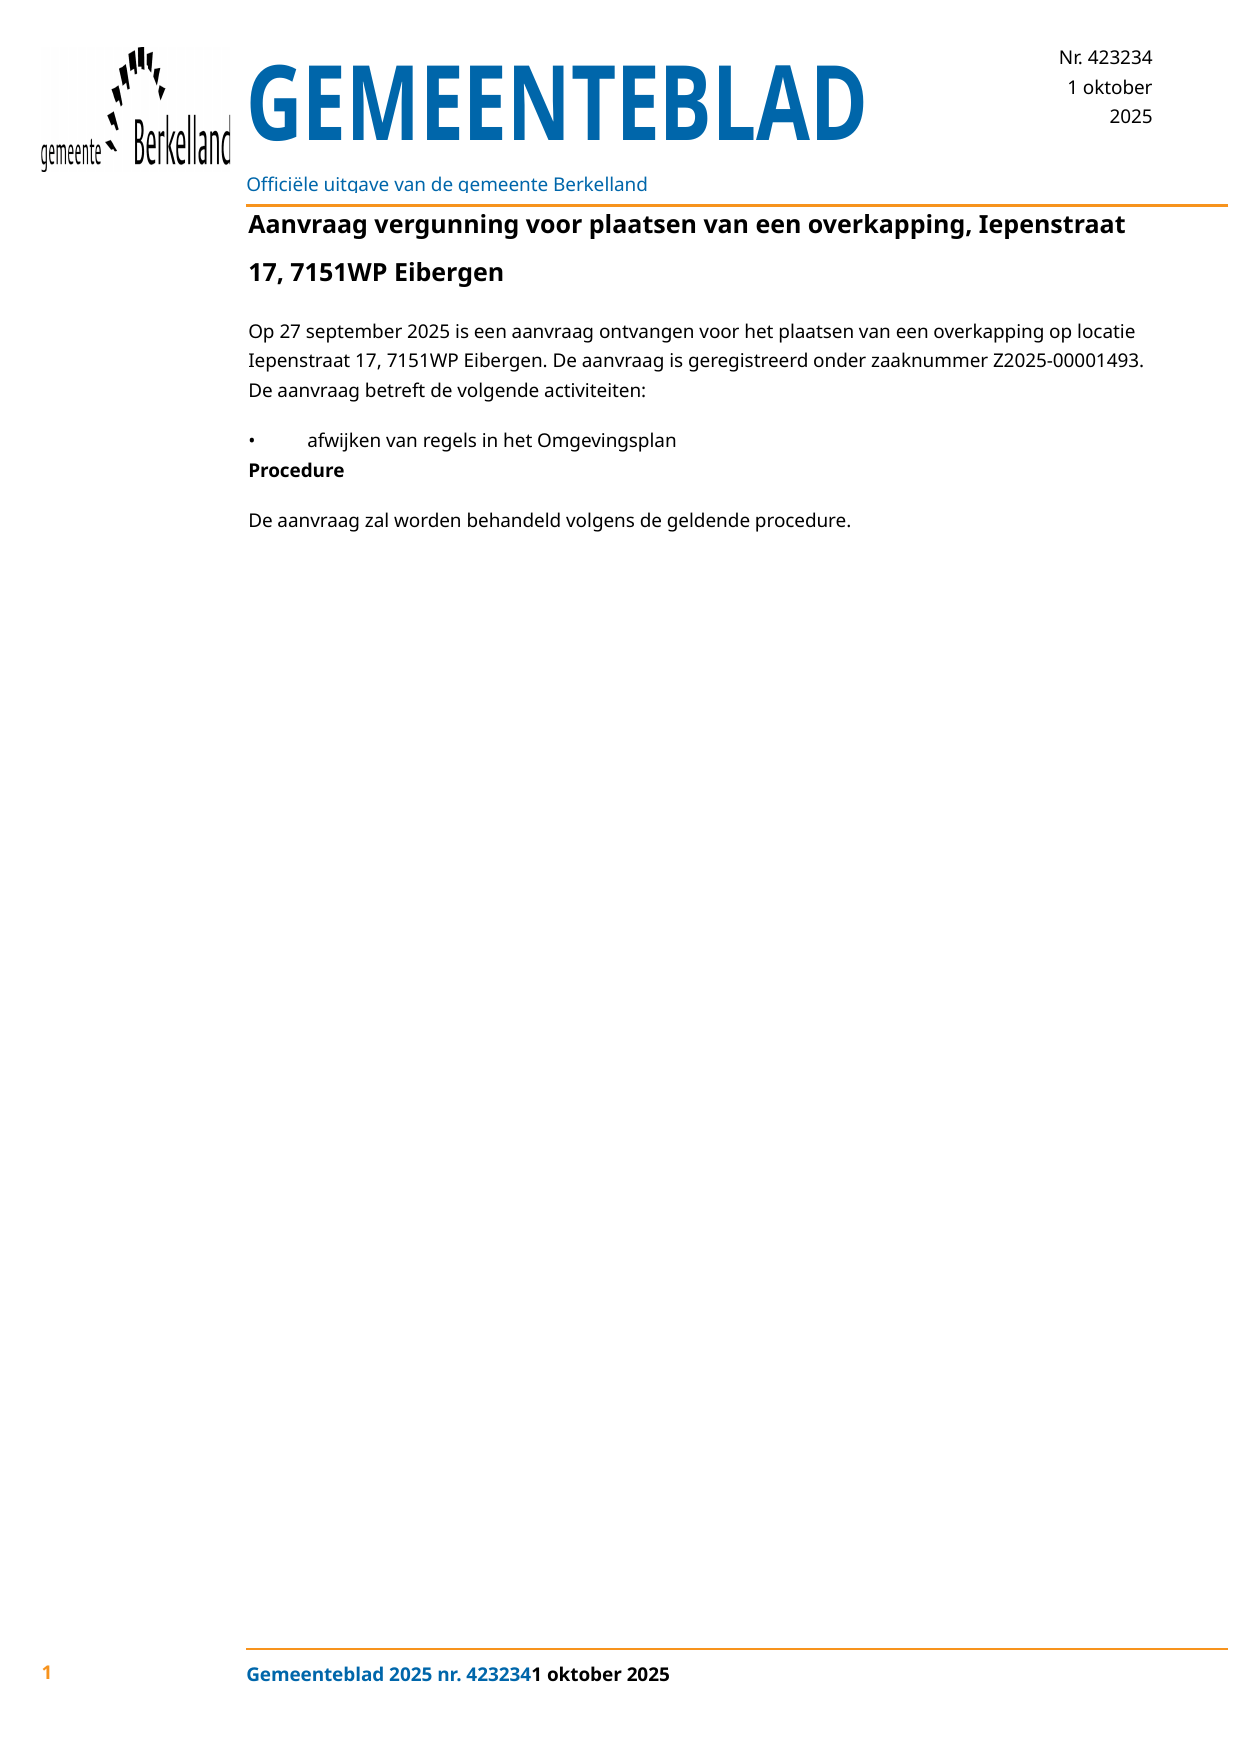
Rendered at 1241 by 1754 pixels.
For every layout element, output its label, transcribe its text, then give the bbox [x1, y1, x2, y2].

text De aanvraag zal worden behandeld volgens de geldende procedure. [248, 507, 1152, 533]
list afwijken van regels in het Omgevingsplan [248, 427, 1152, 453]
text Op 27 september 2025 is een aanvraag ontvangen voor het plaatsen van een overkapping op locatie Iepenstraat 17, 7151WP Eibergen. De aanvraag is geregistreerd onder zaaknummer Z2025-00001493. De aanvraag betreft de volgende activiteiten: [248, 318, 1152, 403]
text Procedure [248, 457, 1152, 483]
picture [41, 47, 231, 172]
text Aanvraag vergunning voor plaatsen van een overkapping, Iepenstraat 17, 7151WP Eibergen [248, 207, 1152, 288]
